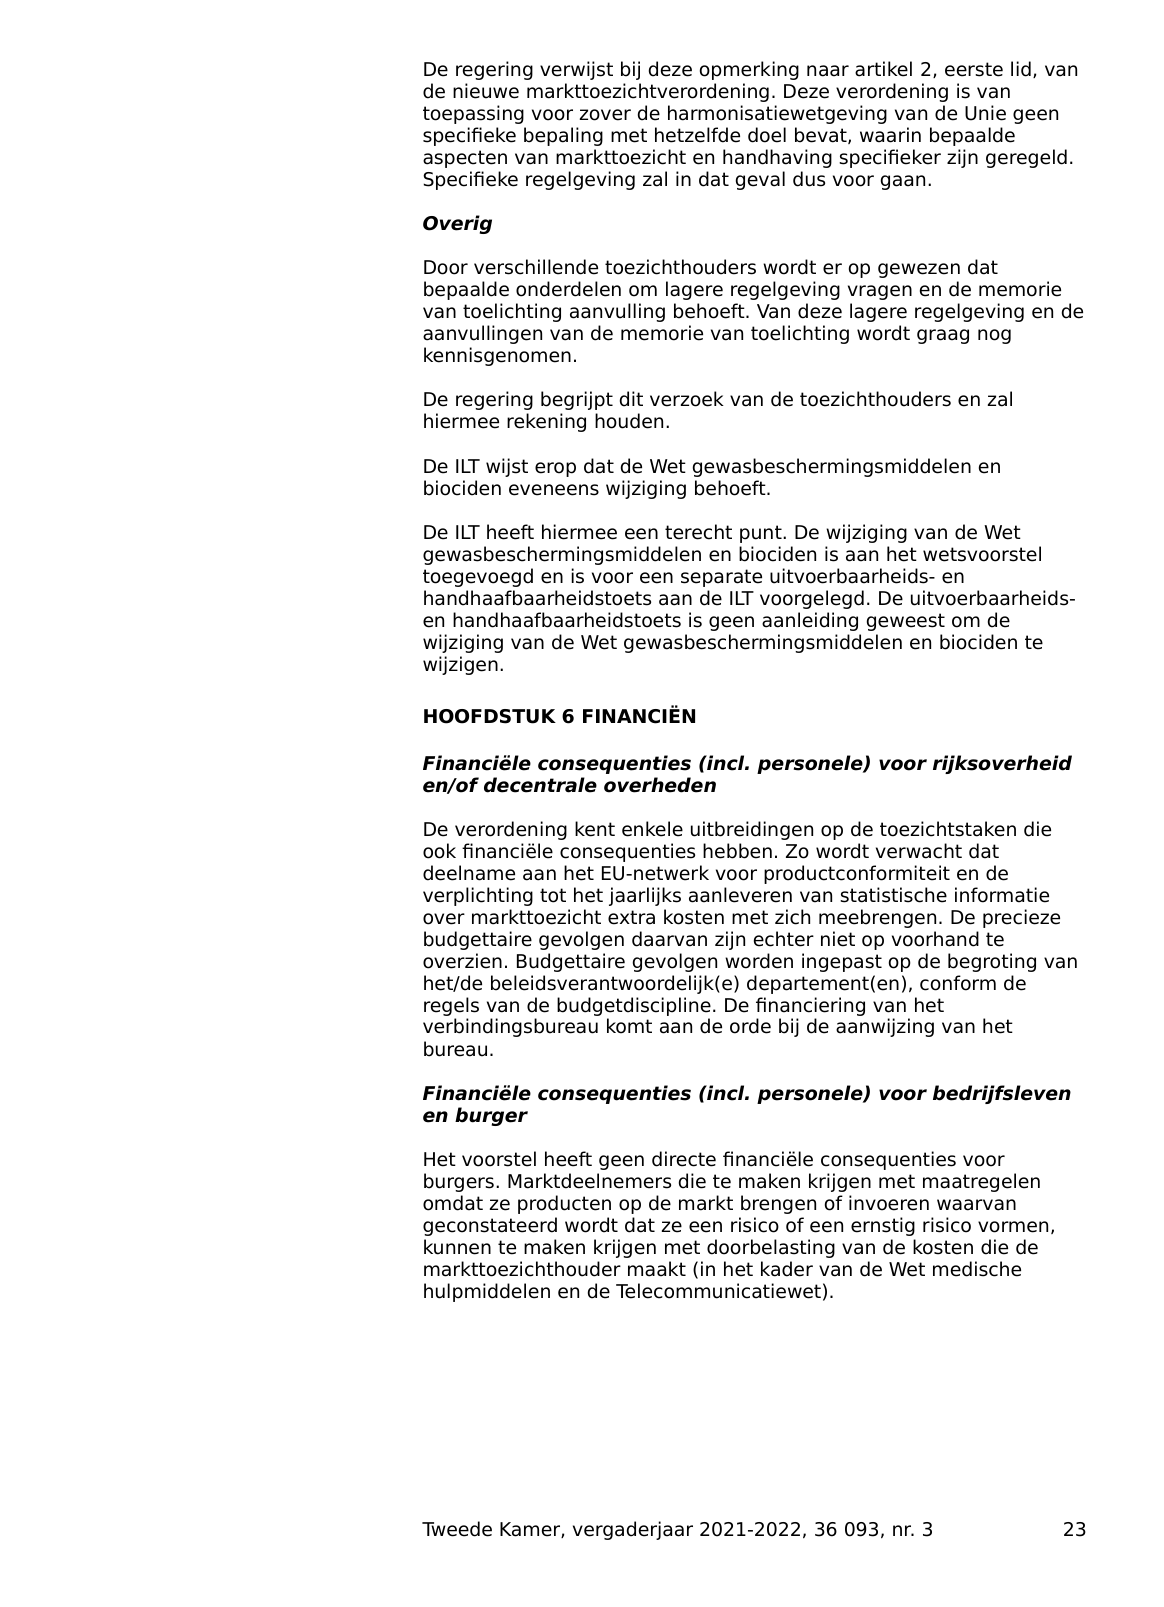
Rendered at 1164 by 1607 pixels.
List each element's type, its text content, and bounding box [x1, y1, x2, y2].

subtitle Overig [422, 213, 1087, 235]
text De verordening kent enkele uitbreidingen op de toezichtstaken die ook financiële consequenties hebben. Zo wordt verwacht dat deelname aan het EU-netwerk voor productconformiteit en de verplichting tot het jaarlijks aanleveren van statistische informatie over markttoezicht extra kosten met zich meebrengen. De precieze budgettaire gevolgen daarvan zijn echter niet op voorhand te overzien. Budgettaire gevolgen worden ingepast op de begroting van het/de beleidsverantwoordelijk(e) departement(en), conform de regels van de budgetdiscipline. De financiering van het verbindingsbureau komt aan de orde bij de aanwijzing van het bureau. [422, 819, 1087, 1060]
text De regering begrijpt dit verzoek van de toezichthouders en zal hiermee rekening houden. [422, 389, 1087, 433]
subtitle Financiële consequenties (incl. personele) voor rijksoverheid en/of decentrale overheden [422, 752, 1087, 796]
text De regering verwijst bij deze opmerking naar artikel 2, eerste lid, van de nieuwe markttoezichtverordening. Deze verordening is van toepassing voor zover de harmonisatiewetgeving van de Unie geen specifieke bepaling met hetzelfde doel bevat, waarin bepaalde aspecten van markttoezicht en handhaving specifieker zijn geregeld. Specifieke regelgeving zal in dat geval dus voor gaan. [422, 59, 1087, 191]
subtitle Financiële consequenties (incl. personele) voor bedrijfsleven en burger [422, 1083, 1087, 1127]
text Het voorstel heeft geen directe financiële consequenties voor burgers. Marktdeelnemers die te maken krijgen met maatregelen omdat ze producten op de markt brengen of invoeren waarvan geconstateerd wordt dat ze een risico of een ernstig risico vormen, kunnen te maken krijgen met doorbelasting van de kosten die de markttoezichthouder maakt (in het kader van de Wet medische hulpmiddelen en de Telecommunicatiewet). [422, 1149, 1087, 1303]
subtitle HOOFDSTUK 6 FINANCIËN [422, 706, 1087, 727]
text Door verschillende toezichthouders wordt er op gewezen dat bepaalde onderdelen om lagere regelgeving vragen en de memorie van toelichting aanvulling behoeft. Van deze lagere regelgeving en de aanvullingen van de memorie van toelichting wordt graag nog kennisgenomen. [422, 257, 1087, 367]
text De ILT wijst erop dat de Wet gewasbeschermingsmiddelen en biociden eveneens wijziging behoeft. [422, 456, 1087, 499]
text De ILT heeft hiermee een terecht punt. De wijziging van de Wet gewasbeschermingsmiddelen en biociden is aan het wetsvoorstel toegevoegd en is voor een separate uitvoerbaarheids- en handhaafbaarheidstoets aan de ILT voorgelegd. De uitvoerbaarheids- en handhaafbaarheidstoets is geen aanleiding geweest om de wijziging van de Wet gewasbeschermingsmiddelen en biociden te wijzigen. [422, 522, 1087, 676]
